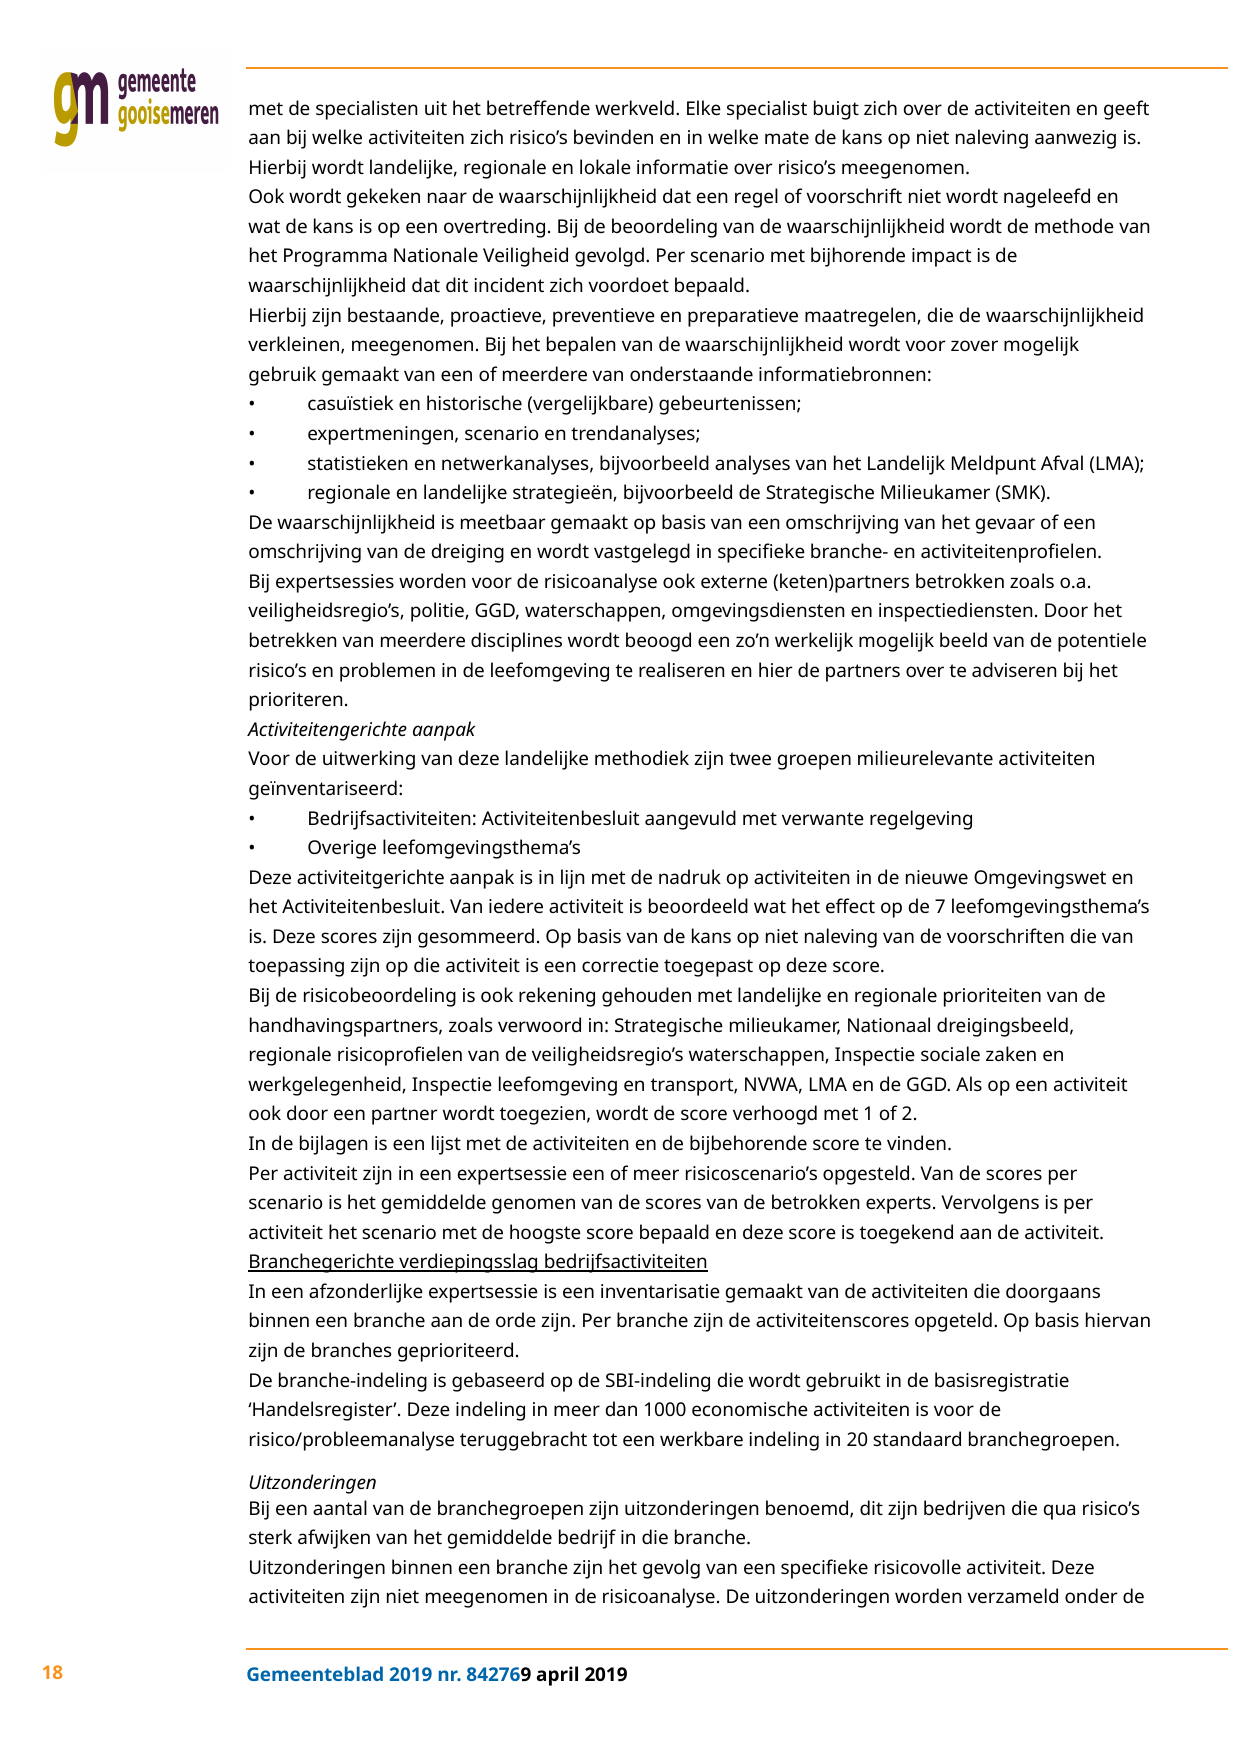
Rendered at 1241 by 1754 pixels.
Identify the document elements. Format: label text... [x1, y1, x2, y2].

text Uitzonderingen binnen een branche zijn het gevolg van een specifieke risicovolle activiteit. Deze activiteiten zijn niet meegenomen in de risicoanalyse. De uitzonderingen worden verzameld onder de [248, 1554, 1152, 1609]
text De waarschijnlijkheid is meetbaar gemaakt op basis van een omschrijving van het gevaar of een omschrijving van de dreiging en wordt vastgelegd in specifieke branche- en activiteitenprofielen. [248, 509, 1152, 564]
list regionale en landelijke strategieën, bijvoorbeeld de Strategische Milieukamer (SMK). [248, 479, 1152, 505]
text Deze activiteitgerichte aanpak is in lijn met de nadruk op activiteiten in de nieuwe Omgevingswet en het Activiteitenbesluit. Van iedere activiteit is beoordeeld wat het effect op de 7 leefomgevingsthema’s is. Deze scores zijn gesommeerd. Op basis van de kans op niet naleving van de voorschriften die van toepassing zijn op die activiteit is een correctie toegepast op deze score. [248, 864, 1152, 978]
text Per activiteit zijn in een expertsessie een of meer risicoscenario’s opgesteld. Van de scores per scenario is het gemiddelde genomen van de scores van de betrokken experts. Vervolgens is per activiteit het scenario met de hoogste score bepaald en deze score is toegekend aan de activiteit. [248, 1160, 1152, 1245]
text Uitzonderingen [248, 1469, 1152, 1495]
text Bij de risicobeoordeling is ook rekening gehouden met landelijke en regionale prioriteiten van de handhavingspartners, zoals verwoord in: Strategische milieukamer, Nationaal dreigingsbeeld, regionale risicoprofielen van de veiligheidsregio’s waterschappen, Inspectie sociale zaken en werkgelegenheid, Inspectie leefomgeving en transport, NVWA, LMA en de GGD. Als op een activiteit ook door een partner wordt toegezien, wordt de score verhoogd met 1 of 2. [248, 982, 1152, 1126]
text In een afzonderlijke expertsessie is een inventarisatie gemaakt van de activiteiten die doorgaans binnen een branche aan de orde zijn. Per branche zijn de activiteitenscores opgeteld. Op basis hiervan zijn de branches geprioriteerd. [248, 1278, 1152, 1363]
list Overige leefomgevingsthema’s [248, 834, 1152, 860]
text Voor de uitwerking van deze landelijke methodiek zijn twee groepen milieurelevante activiteiten geïnventariseerd: [248, 746, 1152, 801]
list casuïstiek en historische (vergelijkbare) gebeurtenissen; [248, 391, 1152, 416]
text Bij expertsessies worden voor de risicoanalyse ook externe (keten)partners betrokken zoals o.a. veiligheidsregio’s, politie, GGD, waterschappen, omgevingsdiensten en inspectiediensten. Door het betrekken van meerdere disciplines wordt beoogd een zo’n werkelijk mogelijk beeld van de potentiele risico’s en problemen in de leefomgeving te realiseren en hier de partners over te adviseren bij het prioriteren. [248, 568, 1152, 712]
list Bedrijfsactiviteiten: Activiteitenbesluit aangevuld met verwante regelgeving [248, 805, 1152, 831]
text In de bijlagen is een lijst met de activiteiten en de bijbehorende score te vinden. [248, 1130, 1152, 1156]
text Branchegerichte verdiepingsslag bedrijfsactiviteiten [248, 1248, 1152, 1274]
list expertmeningen, scenario en trendanalyses; [248, 420, 1152, 446]
text met de specialisten uit het betreffende werkveld. Elke specialist buigt zich over de activiteiten en geeft aan bij welke activiteiten zich risico’s bevinden en in welke mate de kans op niet naleving aanwezig is. Hierbij wordt landelijke, regionale en lokale informatie over risico’s meegenomen. [248, 95, 1152, 180]
text Activiteitengerichte aanpak [248, 716, 1152, 742]
text De branche-indeling is gebaseerd op de SBI-indeling die wordt gebruikt in de basisregistratie ‘Handelsregister’. Deze indeling in meer dan 1000 economische activiteiten is voor de risico/probleemanalyse teruggebracht tot een werkbare indeling in 20 standaard branchegroepen. [248, 1367, 1152, 1452]
list statistieken en netwerkanalyses, bijvoorbeeld analyses van het Landelijk Meldpunt Afval (LMA); [248, 450, 1152, 476]
picture [41, 47, 231, 172]
text Hierbij zijn bestaande, proactieve, preventieve en preparatieve maatregelen, die de waarschijnlijkheid verkleinen, meegenomen. Bij het bepalen van de waarschijnlijkheid wordt voor zover mogelijk gebruik gemaakt van een of meerdere van onderstaande informatiebronnen: [248, 302, 1152, 387]
text Bij een aantal van de branchegroepen zijn uitzonderingen benoemd, dit zijn bedrijven die qua risico’s sterk afwijken van het gemiddelde bedrijf in die branche. [248, 1495, 1152, 1550]
text Ook wordt gekeken naar de waarschijnlijkheid dat een regel of voorschrift niet wordt nageleefd en wat de kans is op een overtreding. Bij de beoordeling van de waarschijnlijkheid wordt de methode van het Programma Nationale Veiligheid gevolgd. Per scenario met bijhorende impact is de waarschijnlijkheid dat dit incident zich voordoet bepaald. [248, 183, 1152, 298]
